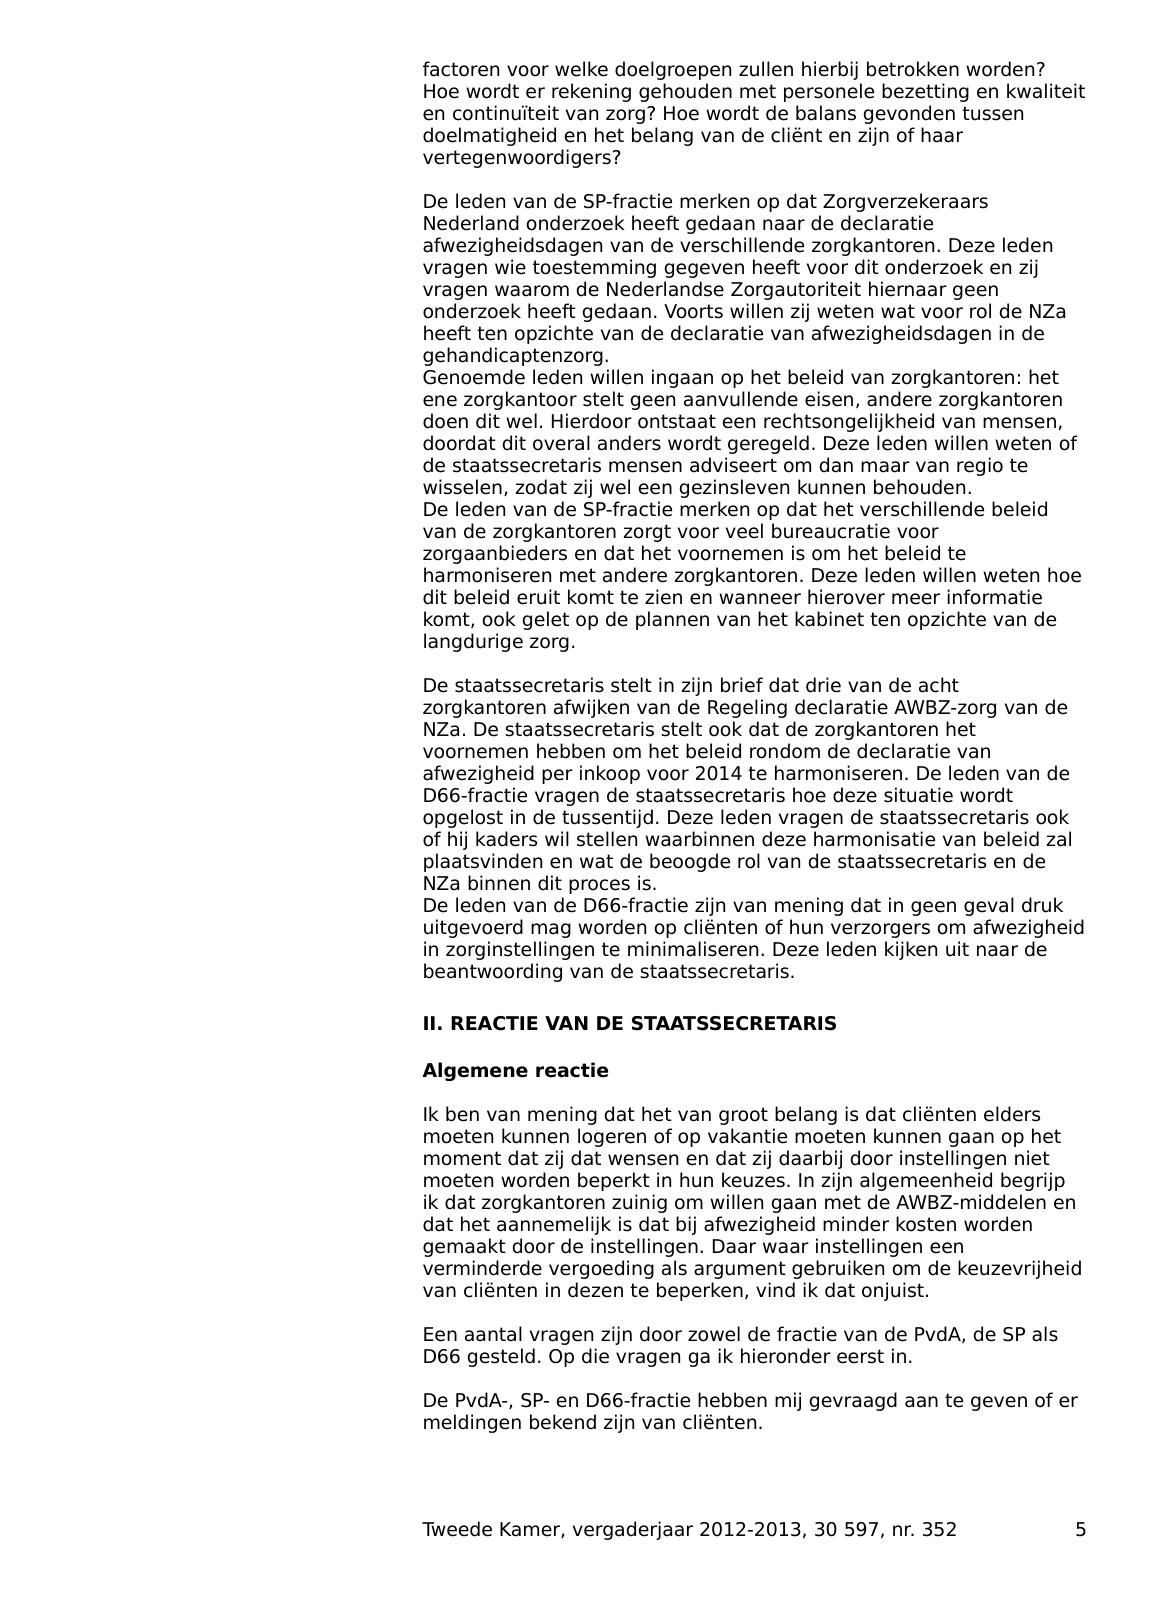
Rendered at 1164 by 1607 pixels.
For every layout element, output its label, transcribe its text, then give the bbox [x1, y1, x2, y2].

subtitle Algemene reactie [422, 1059, 1087, 1082]
text factoren voor welke doelgroepen zullen hierbij betrokken worden? Hoe wordt er rekening gehouden met personele bezetting en kwaliteit en continuïteit van zorg? Hoe wordt de balans gevonden tussen doelmatigheid en het belang van de cliënt en zijn of haar vertegenwoordigers? [422, 59, 1087, 169]
text De PvdA-, SP- en D66-fractie hebben mij gevraagd aan te geven of er meldingen bekend zijn van cliënten. [422, 1390, 1087, 1434]
text De leden van de D66-fractie zijn van mening dat in geen geval druk uitgevoerd mag worden op cliënten of hun verzorgers om afwezigheid in zorginstellingen te minimaliseren. Deze leden kijken uit naar de beantwoording van de staatssecretaris. [422, 895, 1087, 983]
text De staatssecretaris stelt in zijn brief dat drie van de acht zorgkantoren afwijken van de Regeling declaratie AWBZ-zorg van de NZa. De staatssecretaris stelt ook dat de zorgkantoren het voornemen hebben om het beleid rondom de declaratie van afwezigheid per inkoop voor 2014 te harmoniseren. De leden van de D66-fractie vragen de staatssecretaris hoe deze situatie wordt opgelost in de tussentijd. Deze leden vragen de staatssecretaris ook of hij kaders wil stellen waarbinnen deze harmonisatie van beleid zal plaatsvinden en wat de beoogde rol van de staatssecretaris en de NZa binnen dit proces is. [422, 675, 1087, 895]
text Een aantal vragen zijn door zowel de fractie van de PvdA, de SP als D66 gesteld. Op die vragen ga ik hieronder eerst in. [422, 1324, 1087, 1368]
subtitle II. REACTIE VAN DE STAATSSECRETARIS [422, 1013, 1087, 1034]
text Ik ben van mening dat het van groot belang is dat cliënten elders moeten kunnen logeren of op vakantie moeten kunnen gaan op het moment dat zij dat wensen en dat zij daarbij door instellingen niet moeten worden beperkt in hun keuzes. In zijn algemeenheid begrijp ik dat zorgkantoren zuinig om willen gaan met de AWBZ-middelen en dat het aannemelijk is dat bij afwezigheid minder kosten worden gemaakt door de instellingen. Daar waar instellingen een verminderde vergoeding als argument gebruiken om de keuzevrijheid van cliënten in dezen te beperken, vind ik dat onjuist. [422, 1104, 1087, 1302]
text De leden van de SP-fractie merken op dat Zorgverzekeraars Nederland onderzoek heeft gedaan naar de declaratie afwezigheidsdagen van de verschillende zorgkantoren. Deze leden vragen wie toestemming gegeven heeft voor dit onderzoek en zij vragen waarom de Nederlandse Zorgautoriteit hiernaar geen onderzoek heeft gedaan. Voorts willen zij weten wat voor rol de NZa heeft ten opzichte van de declaratie van afwezigheidsdagen in de gehandicaptenzorg. [422, 191, 1087, 367]
text Genoemde leden willen ingaan op het beleid van zorgkantoren: het ene zorgkantoor stelt geen aanvullende eisen, andere zorgkantoren doen dit wel. Hierdoor ontstaat een rechtsongelijkheid van mensen, doordat dit overal anders wordt geregeld. Deze leden willen weten of de staatssecretaris mensen adviseert om dan maar van regio te wisselen, zodat zij wel een gezinsleven kunnen behouden. [422, 367, 1087, 499]
text De leden van de SP-fractie merken op dat het verschillende beleid van de zorgkantoren zorgt voor veel bureaucratie voor zorgaanbieders en dat het voornemen is om het beleid te harmoniseren met andere zorgkantoren. Deze leden willen weten hoe dit beleid eruit komt te zien en wanneer hierover meer informatie komt, ook gelet op de plannen van het kabinet ten opzichte van de langdurige zorg. [422, 499, 1087, 653]
